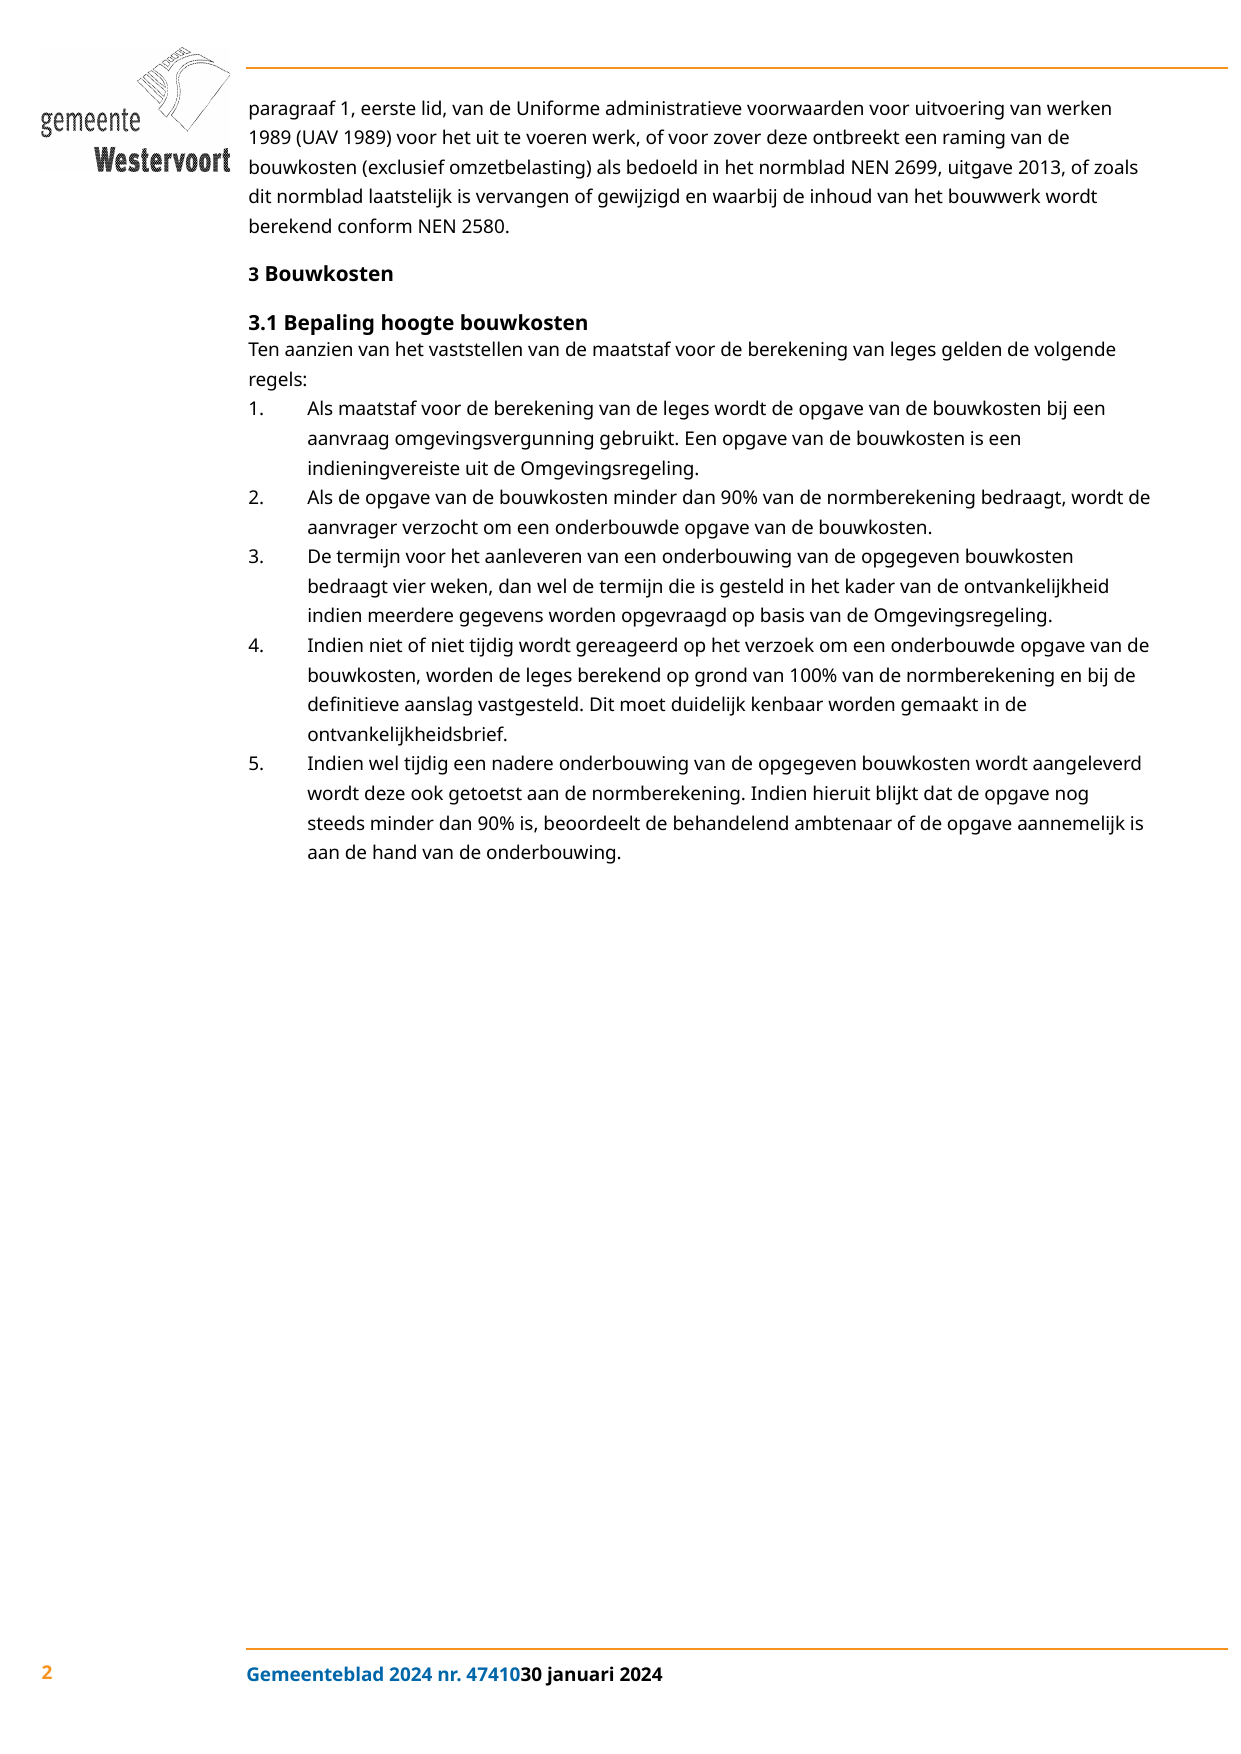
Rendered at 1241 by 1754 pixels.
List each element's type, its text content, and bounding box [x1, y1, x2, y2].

list Als de opgave van de bouwkosten minder dan 90% van de normberekening bedraagt, wordt de aanvrager verzocht om een onderbouwde opgave van de bouwkosten. [248, 484, 1152, 540]
picture [41, 47, 231, 172]
list De termijn voor het aanleveren van een onderbouwing van de opgegeven bouwkosten bedraagt vier weken, dan wel de termijn die is gesteld in het kader van de ontvankelijkheid indien meerdere gegevens worden opgevraagd op basis van de Omgevingsregeling. [248, 543, 1152, 628]
list Als maatstaf voor de berekening van de leges wordt de opgave van de bouwkosten bij een aanvraag omgevingsvergunning gebruikt. Een opgave van de bouwkosten is een indieningvereiste uit de Omgevingsregeling. [248, 396, 1152, 481]
list Indien wel tijdig een nadere onderbouwing van de opgegeven bouwkosten wordt aangeleverd wordt deze ook getoetst aan de normberekening. Indien hieruit blijkt dat de opgave nog steeds minder dan 90% is, beoordeelt de behandelend ambtenaar of de opgave aannemelijk is aan de hand van de onderbouwing. [248, 751, 1152, 865]
list Indien niet of niet tijdig wordt gereageerd op het verzoek om een onderbouwde opgave van de bouwkosten, worden de leges berekend op grond van 100% van de normberekening en bij de definitieve aanslag vastgesteld. Dit moet duidelijk kenbaar worden gemaakt in de ontvankelijkheidsbrief. [248, 632, 1152, 747]
text paragraaf 1, eerste lid, van de Uniforme administratieve voorwaarden voor uitvoering van werken 1989 (UAV 1989) voor het uit te voeren werk, of voor zover deze ontbreekt een raming van de bouwkosten (exclusief omzetbelasting) als bedoeld in het normblad NEN 2699, uitgave 2013, of zoals dit normblad laatstelijk is vervangen of gewijzigd en waarbij de inhoud van het bouwwerk wordt berekend conform NEN 2580. [248, 95, 1152, 239]
text Ten aanzien van het vaststellen van de maatstaf voor de berekening van leges gelden de volgende regels: [248, 336, 1152, 392]
text 3.1 Bepaling hoogte bouwkosten [248, 308, 1152, 336]
text 3 Bouwkosten [248, 259, 1152, 287]
